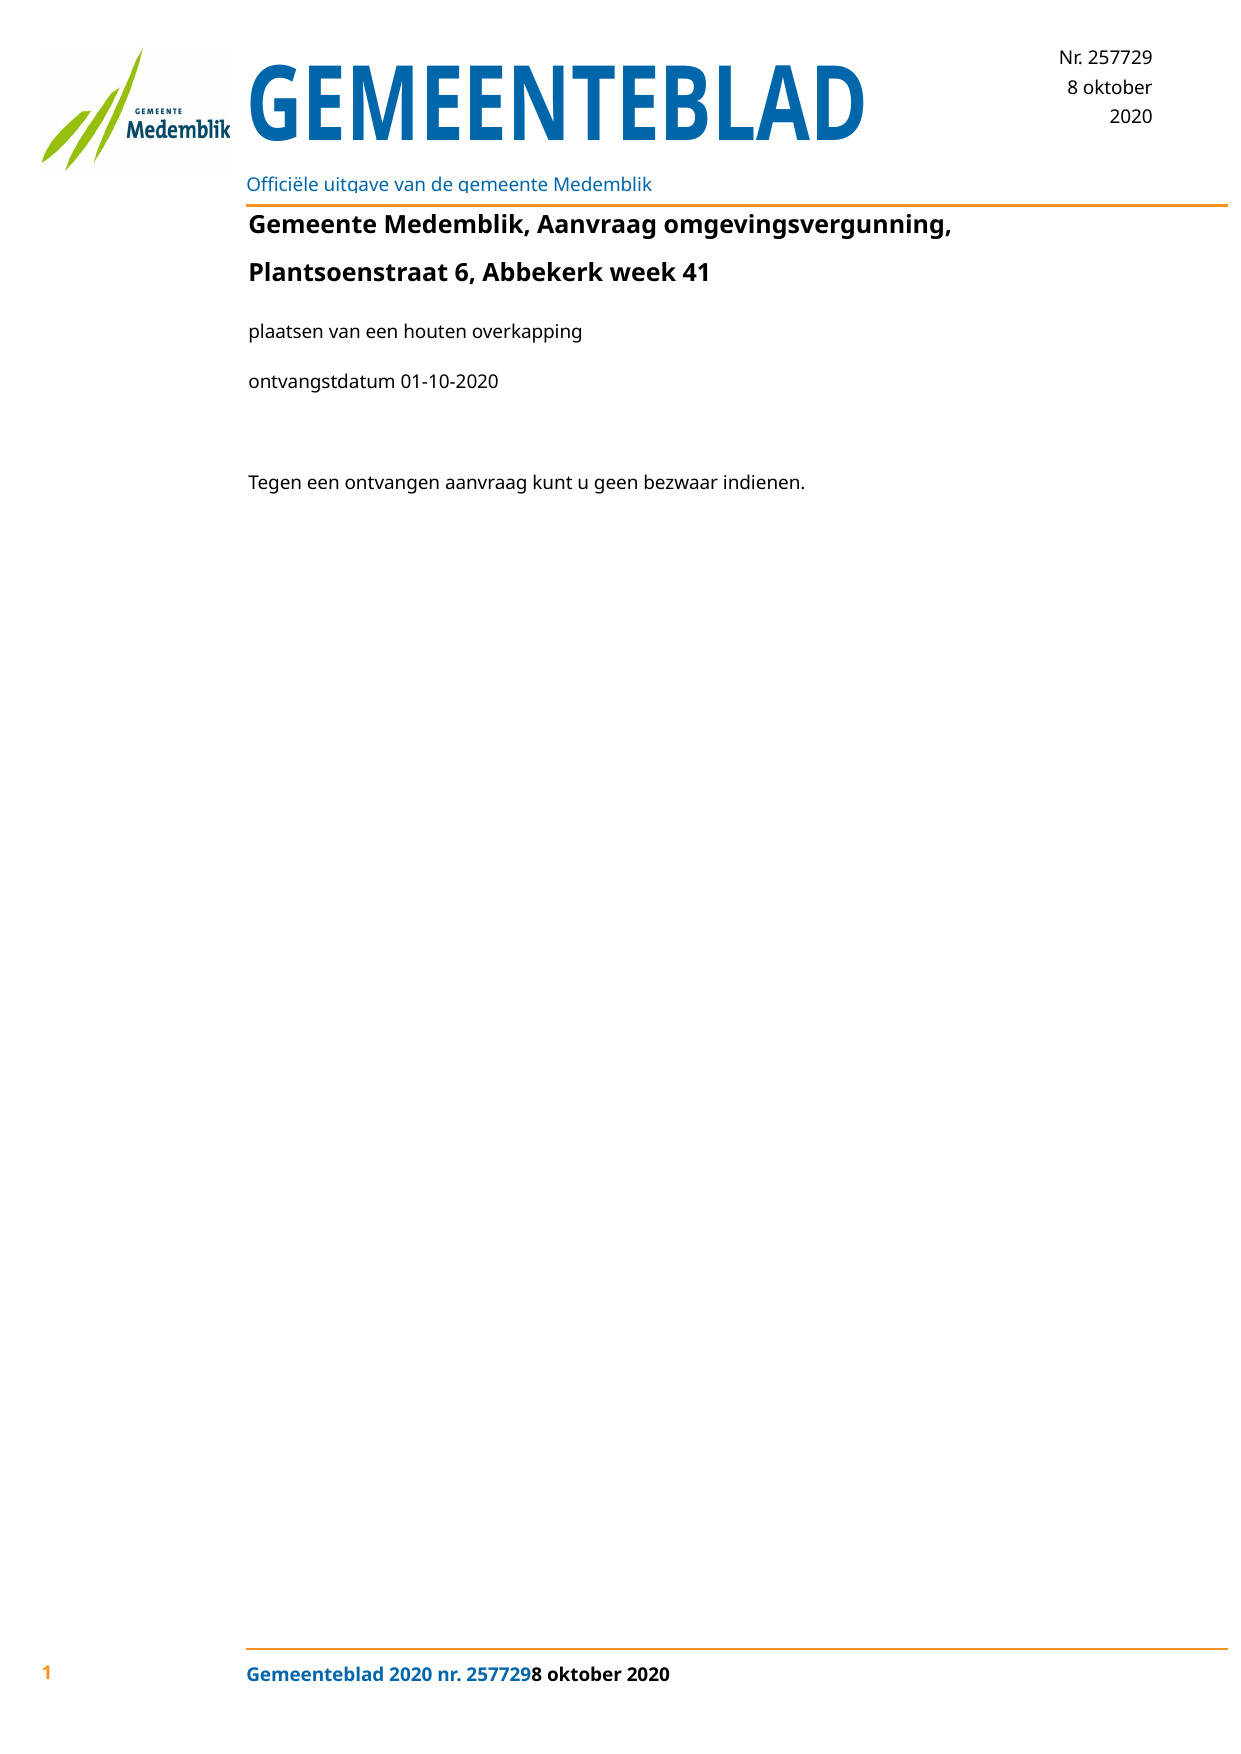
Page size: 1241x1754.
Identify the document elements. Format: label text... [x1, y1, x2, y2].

text ontvangstdatum 01-10-2020 [248, 368, 1152, 394]
picture [41, 47, 231, 172]
text Gemeente Medemblik, Aanvraag omgevingsvergunning, Plantsoenstraat 6, Abbekerk week 41 [248, 207, 1152, 288]
text plaatsen van een houten overkapping [248, 318, 1152, 344]
text Tegen een ontvangen aanvraag kunt u geen bezwaar indienen. [248, 469, 1152, 495]
